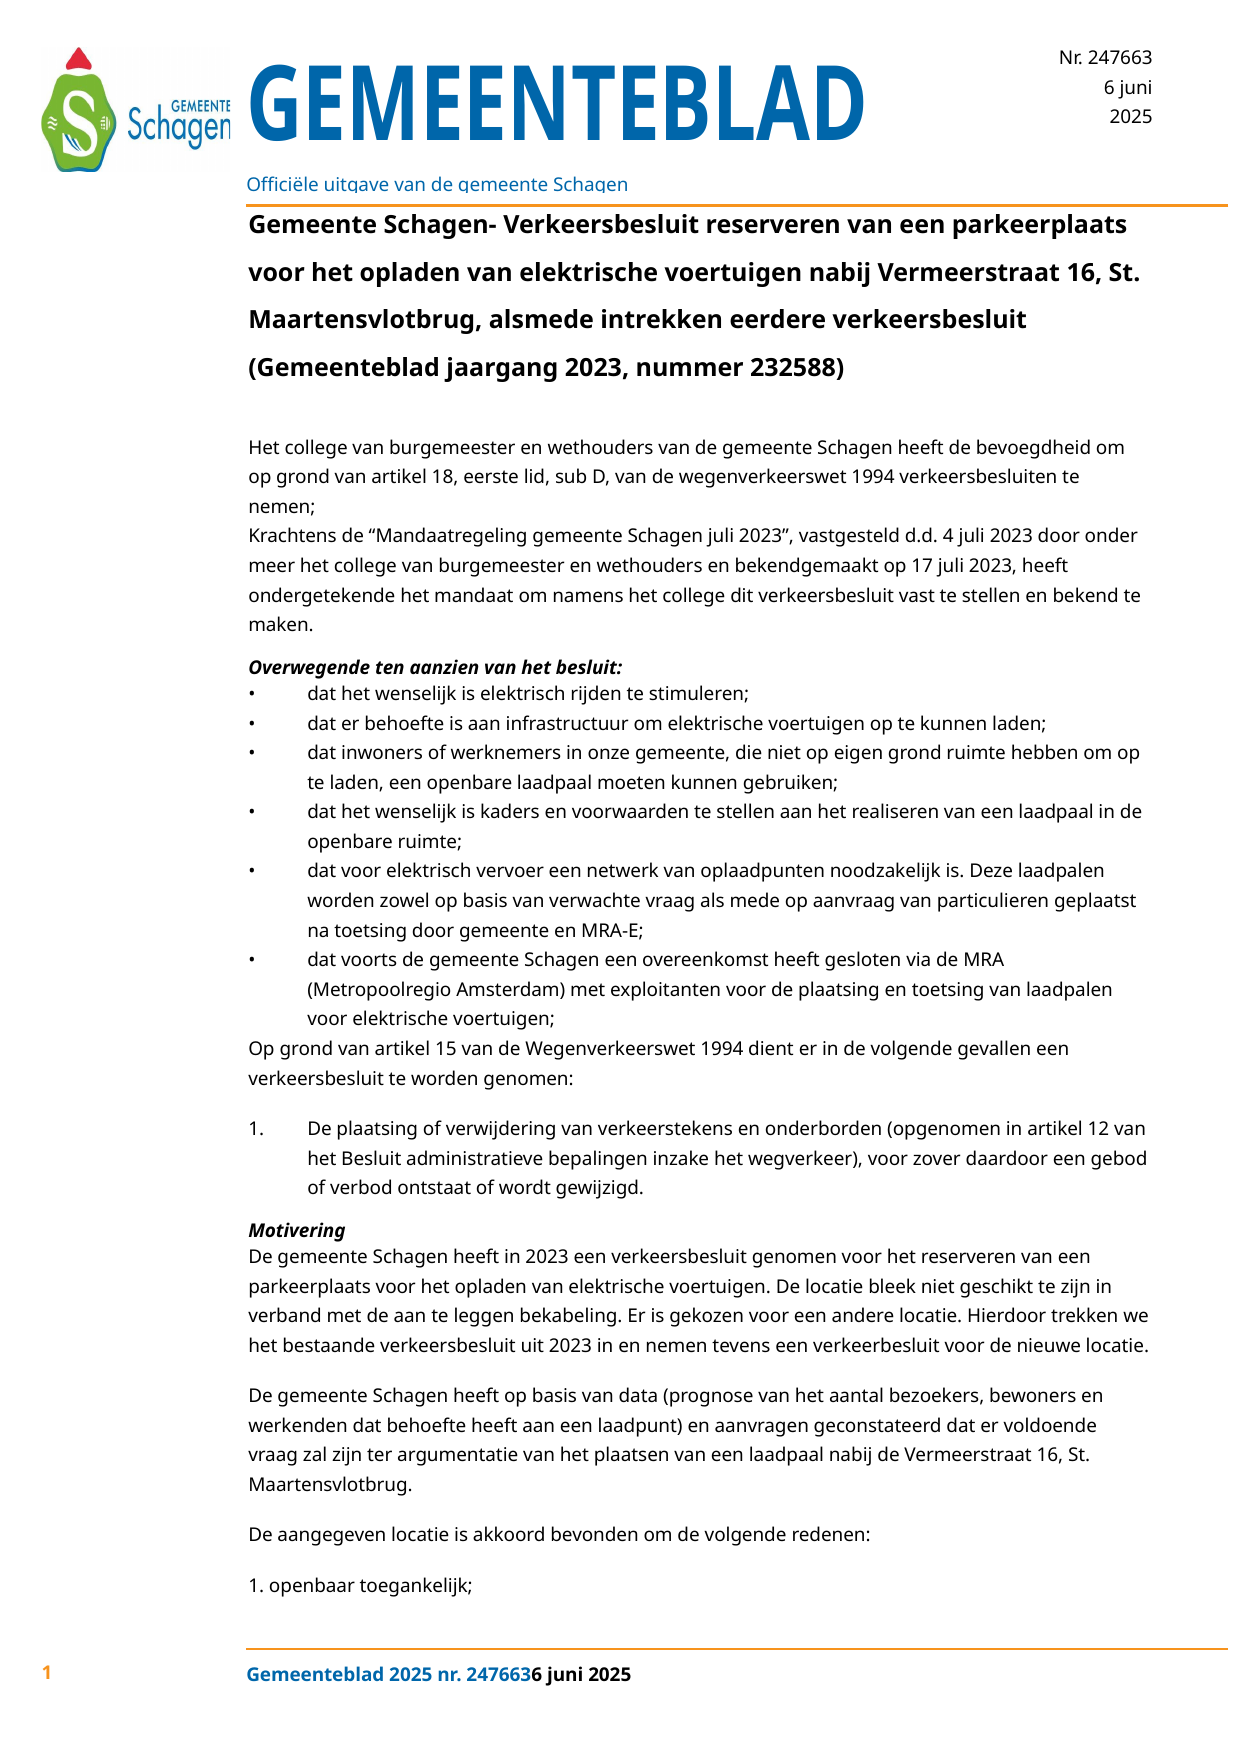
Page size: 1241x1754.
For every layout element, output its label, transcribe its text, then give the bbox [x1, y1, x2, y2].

text De gemeente Schagen heeft in 2023 een verkeersbesluit genomen voor het reserveren van een parkeerplaats voor het opladen van elektrische voertuigen. De locatie bleek niet geschikt te zijn in verband met de aan te leggen bekabeling. Er is gekozen voor een andere locatie. Hierdoor trekken we het bestaande verkeersbesluit uit 2023 in en nemen tevens een verkeerbesluit voor de nieuwe locatie. [248, 1243, 1152, 1358]
list dat het wenselijk is elektrisch rijden te stimuleren; [248, 680, 1152, 706]
list dat inwoners of werknemers in onze gemeente, die niet op eigen grond ruimte hebben om op te laden, een openbare laadpaal moeten kunnen gebruiken; [248, 739, 1152, 795]
list dat voor elektrisch vervoer een netwerk van oplaadpunten noodzakelijk is. Deze laadpalen worden zowel op basis van verwachte vraag als mede op aanvraag van particulieren geplaatst na toetsing door gemeente en MRA-E; [248, 858, 1152, 943]
text 1. openbaar toegankelijk; [248, 1572, 1152, 1598]
text Motivering [248, 1217, 1152, 1243]
list dat er behoefte is aan infrastructuur om elektrische voertuigen op te kunnen laden; [248, 710, 1152, 736]
text Krachtens de “Mandaatregeling gemeente Schagen juli 2023”, vastgesteld d.d. 4 juli 2023 door onder meer het college van burgemeester en wethouders en bekendgemaakt op 17 juli 2023, heeft ondergetekende het mandaat om namens het college dit verkeersbesluit vast te stellen en bekend te maken. [248, 523, 1152, 637]
text Gemeente Schagen- Verkeersbesluit reserveren van een parkeerplaats voor het opladen van elektrische voertuigen nabij Vermeerstraat 16, St. Maartensvlotbrug, alsmede intrekken eerdere verkeersbesluit (Gemeenteblad jaargang 2023, nummer 232588) [248, 207, 1152, 384]
text De gemeente Schagen heeft op basis van data (prognose van het aantal bezoekers, bewoners en werkenden dat behoefte heeft aan een laadpunt) en aanvragen geconstateerd dat er voldoende vraag zal zijn ter argumentatie van het plaatsen van een laadpaal nabij de Vermeerstraat 16, St. Maartensvlotbrug. [248, 1382, 1152, 1497]
picture [41, 47, 231, 172]
list De plaatsing of verwijdering van verkeerstekens en onderborden (opgenomen in artikel 12 van het Besluit administratieve bepalingen inzake het wegverkeer), voor zover daardoor een gebod of verbod ontstaat of wordt gewijzigd. [248, 1115, 1152, 1200]
text Het college van burgemeester en wethouders van de gemeente Schagen heeft de bevoegdheid om op grond van artikel 18, eerste lid, sub D, van de wegenverkeerswet 1994 verkeersbesluiten te nemen; [248, 434, 1152, 519]
text Overwegende ten aanzien van het besluit: [248, 654, 1152, 680]
list dat voorts de gemeente Schagen een overeenkomst heeft gesloten via de MRA (Metropoolregio Amsterdam) met exploitanten voor de plaatsing en toetsing van laadpalen voor elektrische voertuigen; [248, 946, 1152, 1031]
text De aangegeven locatie is akkoord bevonden om de volgende redenen: [248, 1522, 1152, 1547]
text Op grond van artikel 15 van de Wegenverkeerswet 1994 dient er in de volgende gevallen een verkeersbesluit te worden genomen: [248, 1035, 1152, 1091]
list dat het wenselijk is kaders en voorwaarden te stellen aan het realiseren van een laadpaal in de openbare ruimte; [248, 798, 1152, 854]
